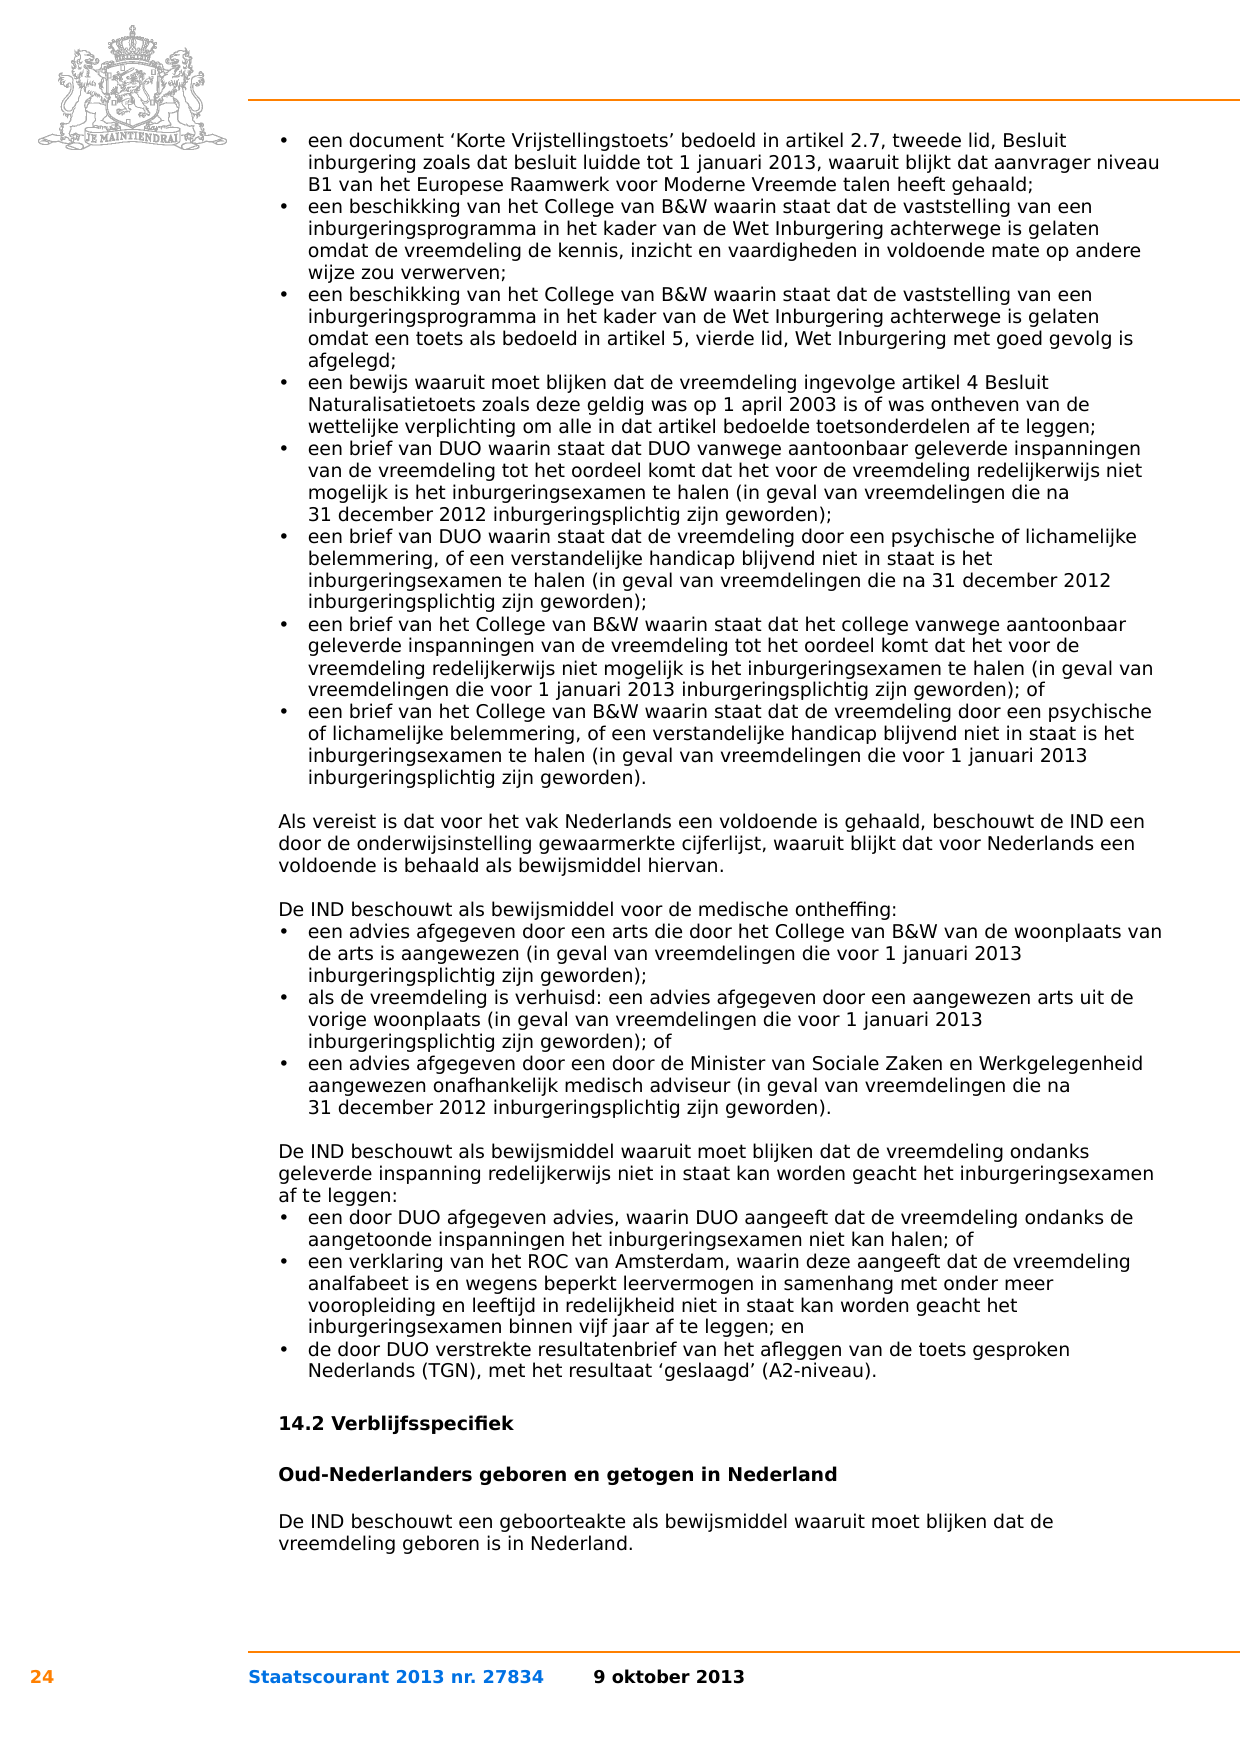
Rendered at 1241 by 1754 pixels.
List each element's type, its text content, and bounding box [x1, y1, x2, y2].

text De IND beschouwt een geboorteakte als bewijsmiddel waaruit moet blijken dat de vreemdeling geboren is in Nederland. [278, 1511, 1163, 1555]
text Als vereist is dat voor het vak Nederlands een voldoende is gehaald, beschouwt de IND een door de onderwijsinstelling gewaarmerkte cijferlijst, waaruit blijkt dat voor Nederlands een voldoende is behaald als bewijsmiddel hiervan. [278, 811, 1163, 877]
text • een beschikking van het College van B&W waarin staat dat de vaststelling van een inburgeringsprogramma in het kader van de Wet Inburgering achterwege is gelaten omdat een toets als bedoeld in artikel 5, vierde lid, Wet Inburgering met goed gevolg is afgelegd; [278, 284, 1163, 372]
text • een document ‘Korte Vrijstellingstoets’ bedoeld in artikel 2.7, tweede lid, Besluit inburgering zoals dat besluit luidde tot 1 januari 2013, waaruit blijkt dat aanvrager niveau B1 van het Europese Raamwerk voor Moderne Vreemde talen heeft gehaald; [278, 130, 1163, 196]
text • een brief van DUO waarin staat dat de vreemdeling door een psychische of lichamelijke belemmering, of een verstandelijke handicap blijvend niet in staat is het inburgeringsexamen te halen (in geval van vreemdelingen die na 31 december 2012 inburgeringsplichtig zijn geworden); [278, 526, 1163, 613]
subtitle Oud-Nederlanders geboren en getogen in Nederland [278, 1464, 1163, 1486]
text • een door DUO afgegeven advies, waarin DUO aangeeft dat de vreemdeling ondanks de aangetoonde inspanningen het inburgeringsexamen niet kan halen; of [278, 1207, 1163, 1251]
text • een advies afgegeven door een door de Minister van Sociale Zaken en Werkgelegenheid aangewezen onafhankelijk medisch adviseur (in geval van vreemdelingen die na 31 december 2012 inburgeringsplichtig zijn geworden). [278, 1053, 1163, 1119]
subtitle 14.2 Verblijfsspecifiek [278, 1412, 1163, 1434]
text De IND beschouwt als bewijsmiddel waaruit moet blijken dat de vreemdeling ondanks geleverde inspanning redelijkerwijs niet in staat kan worden geacht het inburgeringsexamen af te leggen: [278, 1141, 1163, 1207]
text • een advies afgegeven door een arts die door het College van B&W van de woonplaats van de arts is aangewezen (in geval van vreemdelingen die voor 1 januari 2013 inburgeringsplichtig zijn geworden); [278, 921, 1163, 987]
text • de door DUO verstrekte resultatenbrief van het afleggen van de toets gesproken Nederlands (TGN), met het resultaat ‘geslaagd’ (A2-niveau). [278, 1338, 1163, 1382]
text • een brief van het College van B&W waarin staat dat het college vanwege aantoonbaar geleverde inspanningen van de vreemdeling tot het oordeel komt dat het voor de vreemdeling redelijkerwijs niet mogelijk is het inburgeringsexamen te halen (in geval van vreemdelingen die voor 1 januari 2013 inburgeringsplichtig zijn geworden); of [278, 613, 1163, 701]
text • als de vreemdeling is verhuisd: een advies afgegeven door een aangewezen arts uit de vorige woonplaats (in geval van vreemdelingen die voor 1 januari 2013 inburgeringsplichtig zijn geworden); of [278, 987, 1163, 1053]
text • een brief van DUO waarin staat dat DUO vanwege aantoonbaar geleverde inspanningen van de vreemdeling tot het oordeel komt dat het voor de vreemdeling redelijkerwijs niet mogelijk is het inburgeringsexamen te halen (in geval van vreemdelingen die na 31 december 2012 inburgeringsplichtig zijn geworden); [278, 438, 1163, 526]
text • een brief van het College van B&W waarin staat dat de vreemdeling door een psychische of lichamelijke belemmering, of een verstandelijke handicap blijvend niet in staat is het inburgeringsexamen te halen (in geval van vreemdelingen die voor 1 januari 2013 inburgeringsplichtig zijn geworden). [278, 701, 1163, 789]
text De IND beschouwt als bewijsmiddel voor de medische ontheffing: [278, 899, 1163, 921]
text • een verklaring van het ROC van Amsterdam, waarin deze aangeeft dat de vreemdeling analfabeet is en wegens beperkt leervermogen in samenhang met onder meer vooropleiding en leeftijd in redelijkheid niet in staat kan worden geacht het inburgeringsexamen binnen vijf jaar af te leggen; en [278, 1251, 1163, 1338]
text • een beschikking van het College van B&W waarin staat dat de vaststelling van een inburgeringsprogramma in het kader van de Wet Inburgering achterwege is gelaten omdat de vreemdeling de kennis, inzicht en vaardigheden in voldoende mate op andere wijze zou verwerven; [278, 196, 1163, 284]
picture [38, 25, 227, 150]
text • een bewijs waaruit moet blijken dat de vreemdeling ingevolge artikel 4 Besluit Naturalisatietoets zoals deze geldig was op 1 april 2003 is of was ontheven van de wettelijke verplichting om alle in dat artikel bedoelde toetsonderdelen af te leggen; [278, 372, 1163, 438]
